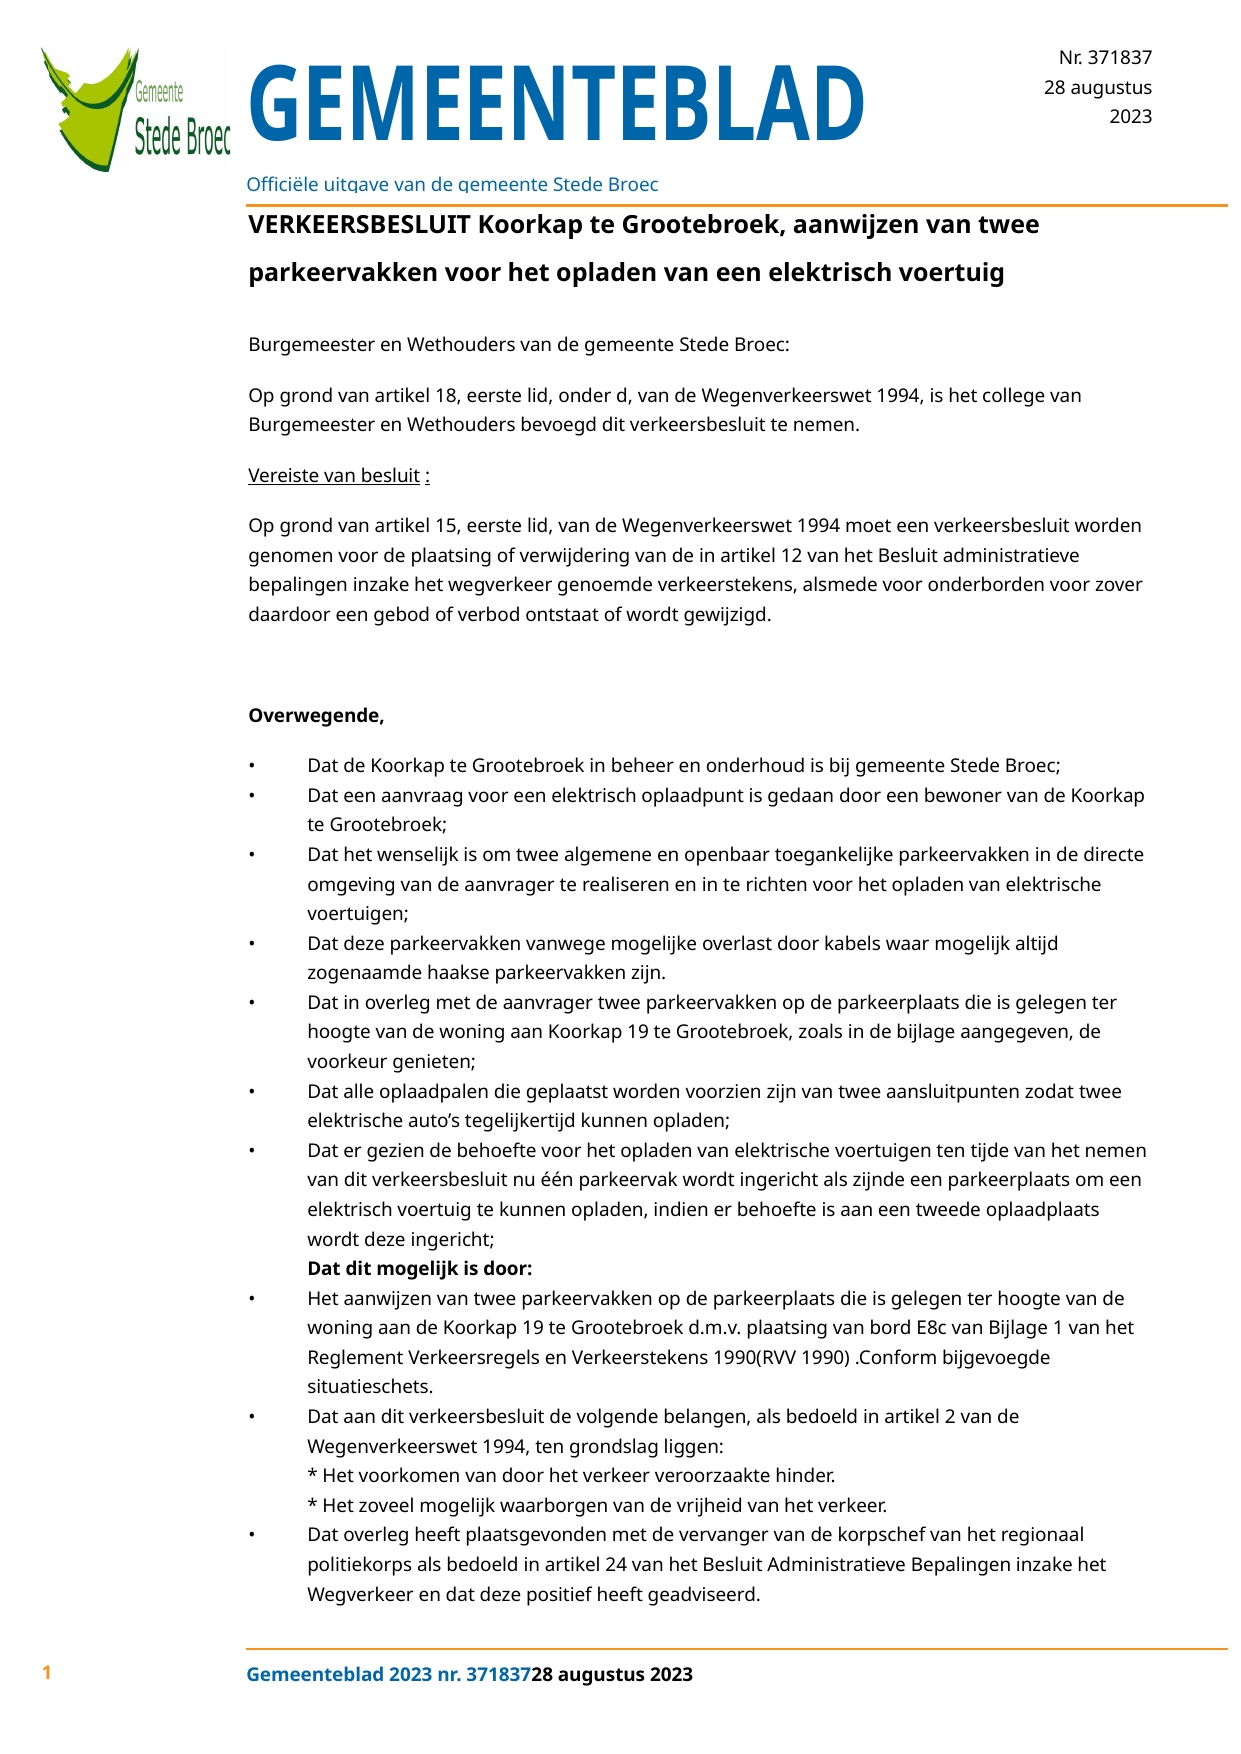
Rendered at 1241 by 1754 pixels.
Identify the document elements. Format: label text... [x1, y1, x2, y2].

text Op grond van artikel 18, eerste lid, onder d, van de Wegenverkeerswet 1994, is het college van Burgemeester en Wethouders bevoegd dit verkeersbesluit te nemen. [248, 382, 1152, 437]
list Dat deze parkeervakken vanwege mogelijke overlast door kabels waar mogelijk altijd zogenaamde haakse parkeervakken zijn. [248, 930, 1152, 985]
list Dat de Koorkap te Grootebroek in beheer en onderhoud is bij gemeente Stede Broec; [248, 752, 1152, 778]
list * Het voorkomen van door het verkeer veroorzaakte hinder. [248, 1462, 1152, 1488]
text Op grond van artikel 15, eerste lid, van de Wegenverkeerswet 1994 moet een verkeersbesluit worden genomen voor de plaatsing of verwijdering van de in artikel 12 van het Besluit administratieve bepalingen inzake het wegverkeer genoemde verkeerstekens, alsmede voor onderborden voor zover daardoor een gebod of verbod ontstaat of wordt gewijzigd. [248, 512, 1152, 627]
list Dat er gezien de behoefte voor het opladen van elektrische voertuigen ten tijde van het nemen van dit verkeersbesluit nu één parkeervak wordt ingericht als zijnde een parkeerplaats om een elektrisch voertuig te kunnen opladen, indien er behoefte is aan een tweede oplaadplaats wordt deze ingericht; [248, 1137, 1152, 1251]
list Dat overleg heeft plaatsgevonden met de vervanger van de korpschef van het regionaal politiekorps als bedoeld in artikel 24 van het Besluit Administratieve Bepalingen inzake het Wegverkeer en dat deze positief heeft geadviseerd. [248, 1522, 1152, 1606]
list Dat aan dit verkeersbesluit de volgende belangen, als bedoeld in artikel 2 van de Wegenverkeerswet 1994, ten grondslag liggen: [248, 1403, 1152, 1458]
list Dat dit mogelijk is door: [248, 1255, 1152, 1281]
list Dat het wenselijk is om twee algemene en openbaar toegankelijke parkeervakken in de directe omgeving van de aanvrager te realiseren en in te richten voor het opladen van elektrische voertuigen; [248, 841, 1152, 926]
text Overwegende, [248, 702, 1152, 728]
text Vereiste van besluit : [248, 462, 1152, 488]
list Dat alle oplaadpalen die geplaatst worden voorzien zijn van twee aansluitpunten zodat twee elektrische auto’s tegelijkertijd kunnen opladen; [248, 1078, 1152, 1133]
list * Het zoveel mogelijk waarborgen van de vrijheid van het verkeer. [248, 1492, 1152, 1518]
list Dat een aanvraag voor een elektrisch oplaadpunt is gedaan door een bewoner van de Koorkap te Grootebroek; [248, 782, 1152, 837]
list Dat in overleg met de aanvrager twee parkeervakken op de parkeerplaats die is gelegen ter hoogte van de woning aan Koorkap 19 te Grootebroek, zoals in de bijlage aangegeven, de voorkeur genieten; [248, 989, 1152, 1074]
text Burgemeester en Wethouders van de gemeente Stede Broec: [248, 332, 1152, 357]
picture [41, 47, 231, 172]
list Het aanwijzen van twee parkeervakken op de parkeerplaats die is gelegen ter hoogte van de woning aan de Koorkap 19 te Grootebroek d.m.v. plaatsing van bord E8c van Bijlage 1 van het Reglement Verkeersregels en Verkeerstekens 1990(RVV 1990) .Conform bijgevoegde situatieschets. [248, 1285, 1152, 1399]
text VERKEERSBESLUIT Koorkap te Grootebroek, aanwijzen van twee parkeervakken voor het opladen van een elektrisch voertuig [248, 207, 1152, 288]
